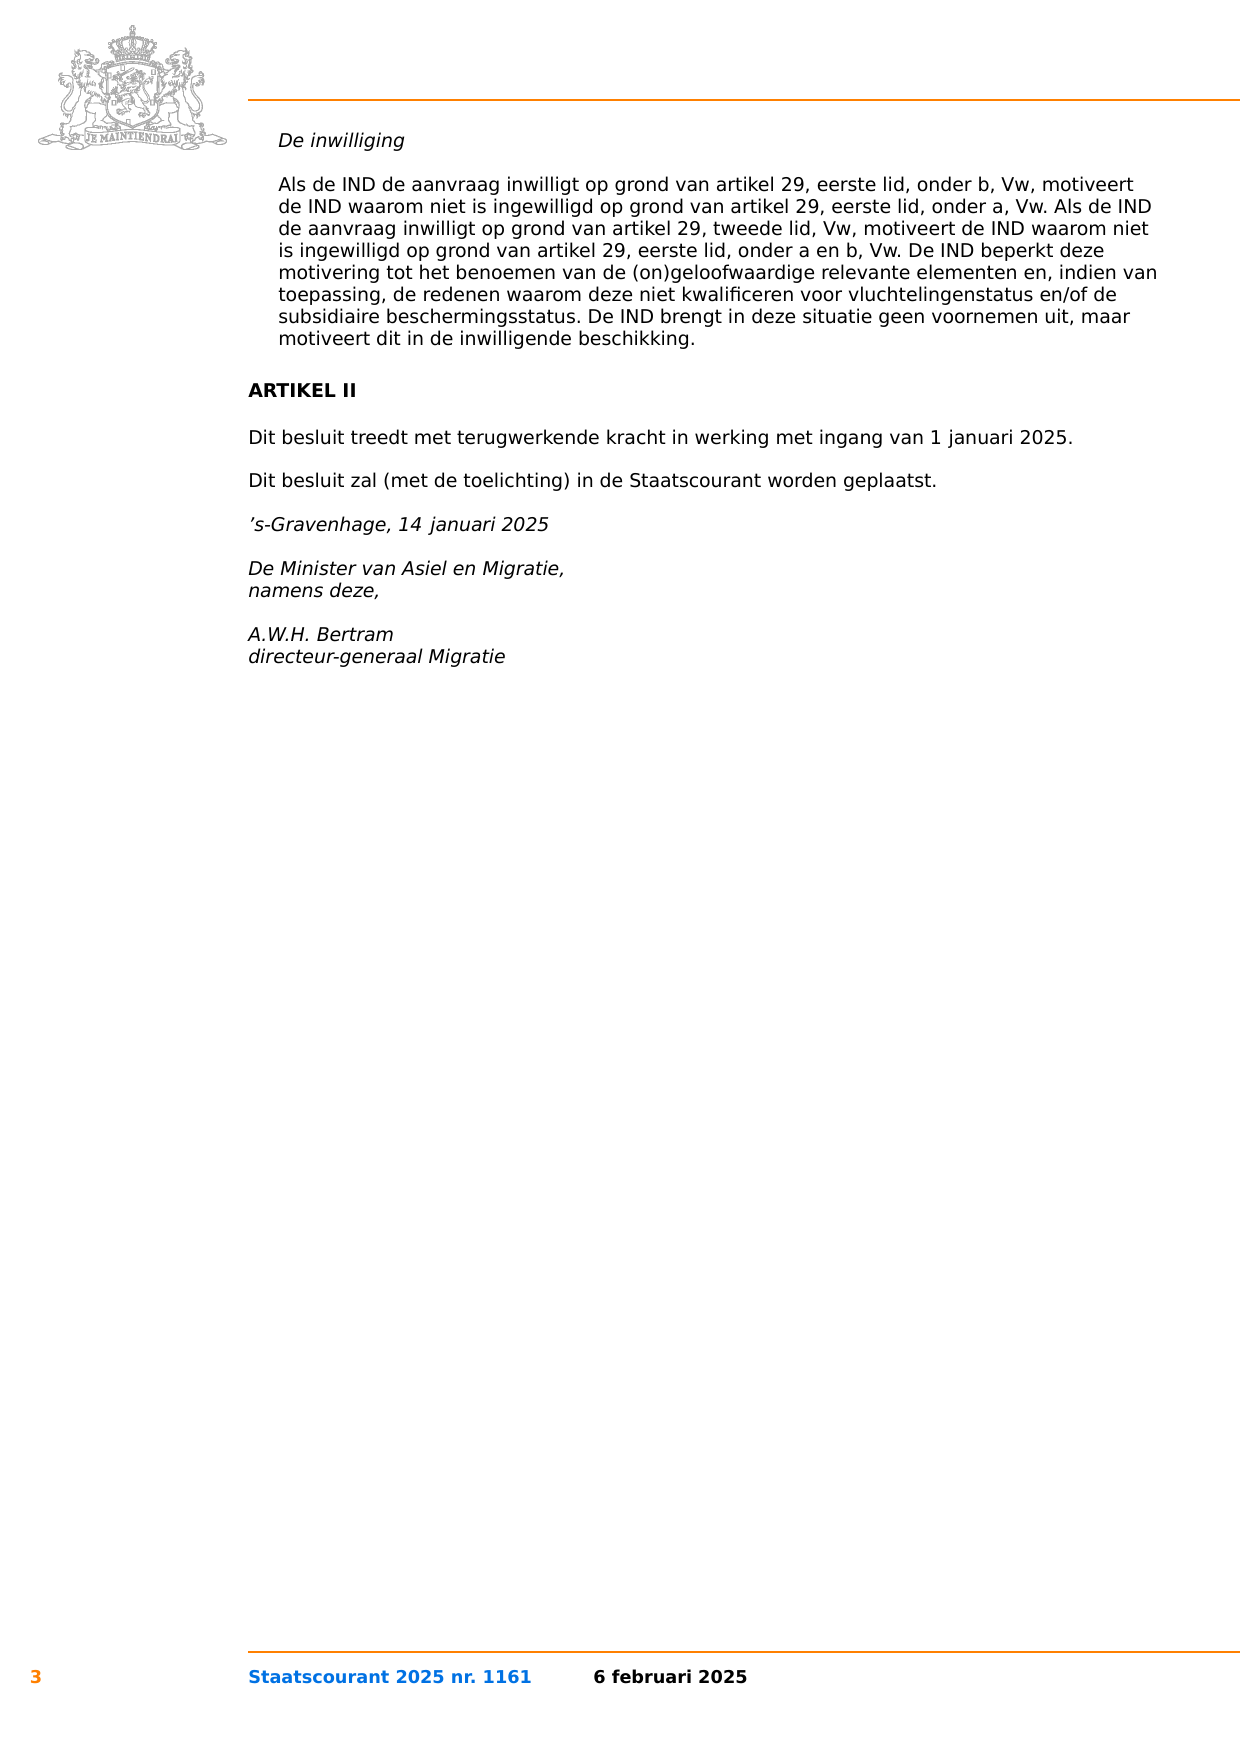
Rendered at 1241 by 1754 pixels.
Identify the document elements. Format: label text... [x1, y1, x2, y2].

text Dit besluit zal (met de toelichting) in de Staatscourant worden geplaatst. [248, 470, 1163, 492]
text Als de IND de aanvraag inwilligt op grond van artikel 29, eerste lid, onder b, Vw, motiveert de IND waarom niet is ingewilligd op grond van artikel 29, eerste lid, onder a, Vw. Als de IND de aanvraag inwilligt op grond van artikel 29, tweede lid, Vw, motiveert de IND waarom niet is ingewilligd op grond van artikel 29, eerste lid, onder a en b, Vw. De IND beperkt deze motivering tot het benoemen van de (on)geloofwaardige relevante elementen en, indien van toepassing, de redenen waarom deze niet kwalificeren voor vluchtelingenstatus en/of de subsidiaire beschermingsstatus. De IND brengt in deze situatie geen voornemen uit, maar motiveert dit in de inwilligende beschikking. [278, 174, 1163, 349]
subtitle ARTIKEL II [248, 379, 1163, 402]
subtitle De inwilliging [278, 130, 1163, 152]
text Dit besluit treedt met terugwerkende kracht in werking met ingang van 1 januari 2025. [248, 427, 1163, 448]
text De Minister van Asiel en Migratie, namens deze, A.W.H. Bertram directeur-generaal Migratie [248, 558, 1163, 668]
text ’s-Gravenhage, 14 januari 2025 [248, 514, 1163, 536]
picture [38, 25, 227, 150]
